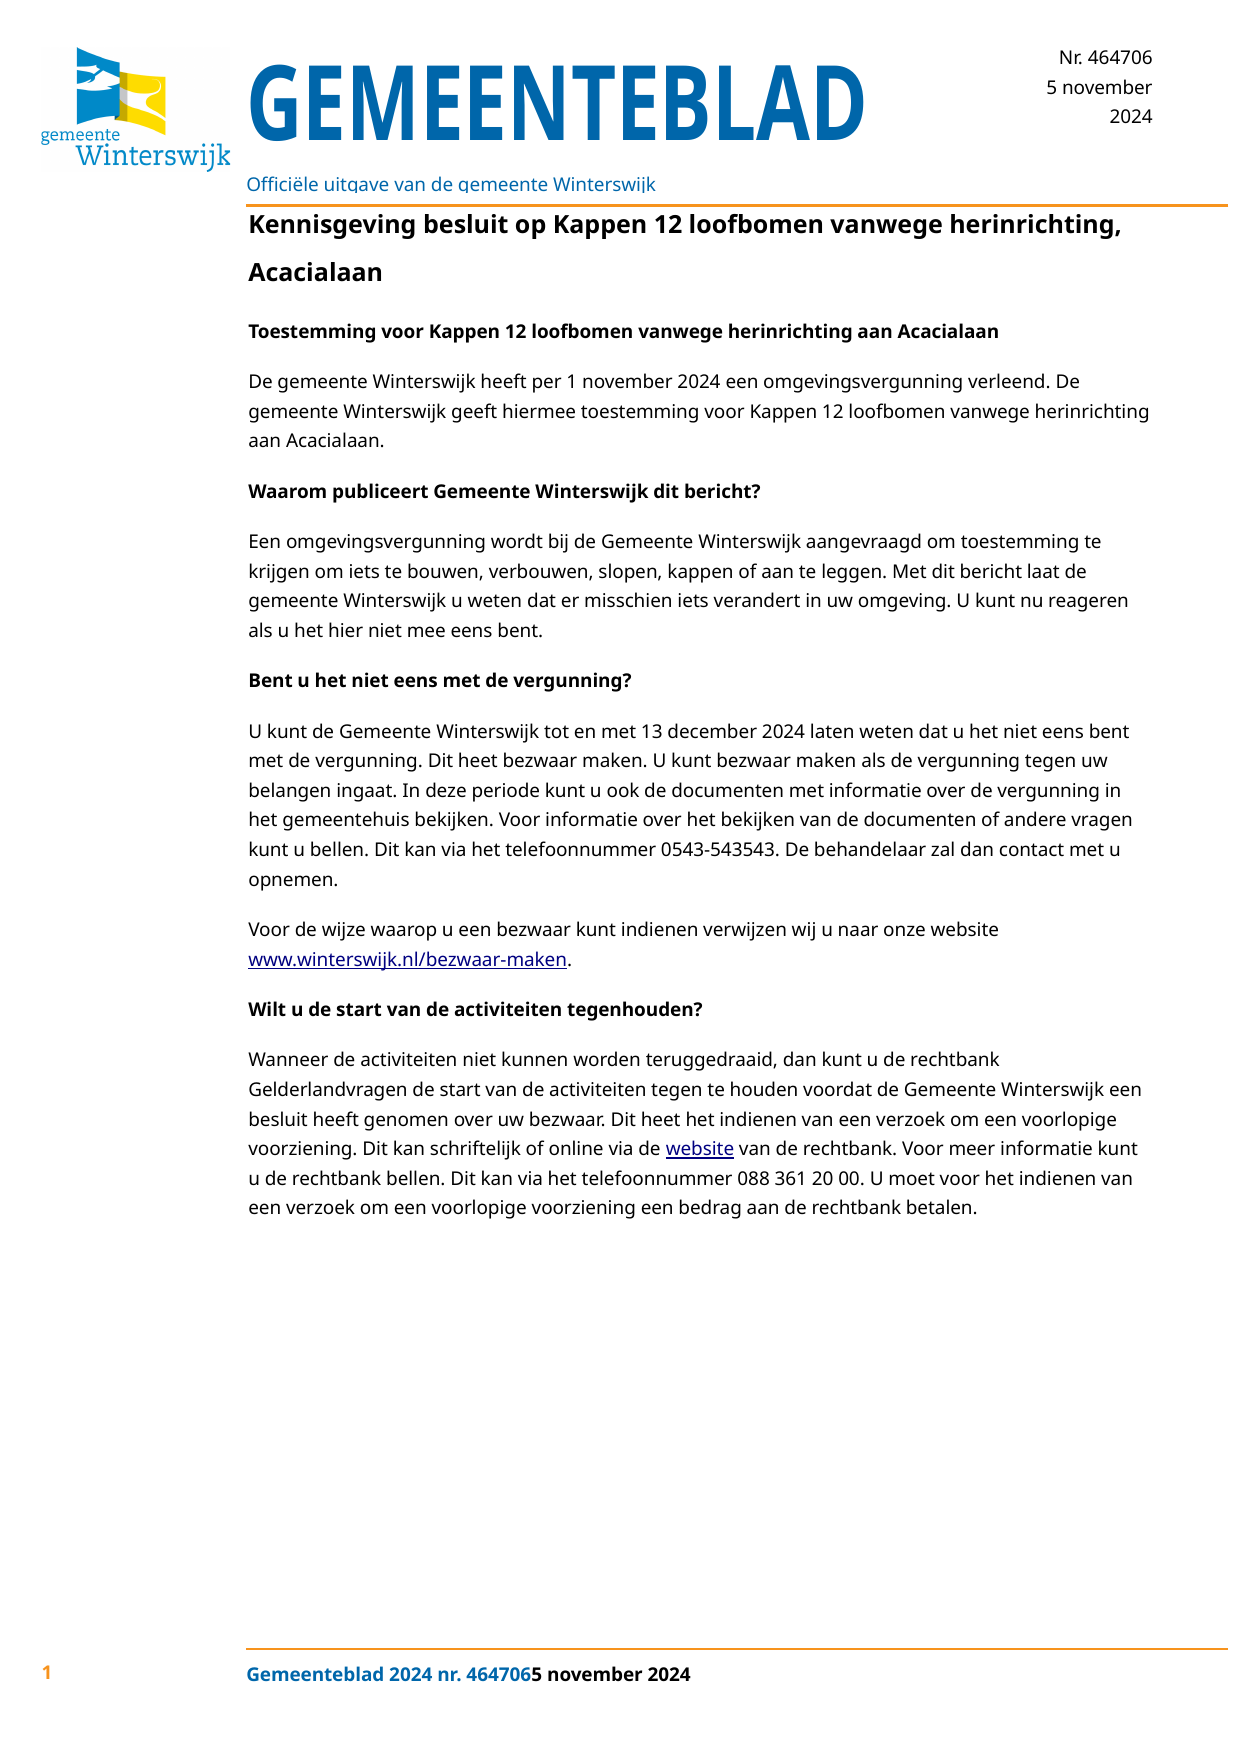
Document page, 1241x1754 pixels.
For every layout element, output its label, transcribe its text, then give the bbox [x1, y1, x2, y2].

picture [225, 153, 231, 162]
text Wilt u de start van de activiteiten tegenhouden? [248, 996, 1152, 1022]
text Kennisgeving besluit op Kappen 12 loofbomen vanwege herinrichting, Acacialaan [248, 207, 1152, 288]
text De gemeente Winterswijk heeft per 1 november 2024 een omgevingsvergunning verleend. De gemeente Winterswijk geeft hiermee toestemming voor Kappen 12 loofbomen vanwege herinrichting aan Acacialaan. [248, 368, 1152, 453]
text Wanneer de activiteiten niet kunnen worden teruggedraaid, dan kunt u de rechtbank Gelderlandvragen de start van de activiteiten tegen te houden voordat de Gemeente Winterswijk een besluit heeft genomen over uw bezwaar. Dit heet het indienen van een verzoek om een voorlopige voorziening. Dit kan schriftelijk of online via de website van de rechtbank. Voor meer informatie kunt u de rechtbank bellen. Dit kan via het telefoonnummer 088 361 20 00. U moet voor het indienen van een verzoek om een voorlopige voorziening een bedrag aan de rechtbank betalen. [248, 1047, 1152, 1220]
text U kunt de Gemeente Winterswijk tot en met 13 december 2024 laten weten dat u het niet eens bent met de vergunning. Dit heet bezwaar maken. U kunt bezwaar maken als de vergunning tegen uw belangen ingaat. In deze periode kunt u ook de documenten met informatie over de vergunning in het gemeentehuis bekijken. Voor informatie over het bekijken van de documenten of andere vragen kunt u bellen. Dit kan via het telefoonnummer 0543-543543. De behandelaar zal dan contact met u opnemen. [248, 718, 1152, 892]
text Waarom publiceert Gemeente Winterswijk dit bericht? [248, 478, 1152, 504]
text Toestemming voor Kappen 12 loofbomen vanwege herinrichting aan Acacialaan [248, 318, 1152, 344]
picture [41, 47, 231, 172]
text Bent u het niet eens met de vergunning? [248, 667, 1152, 693]
text Een omgevingsvergunning wordt bij de Gemeente Winterswijk aangevraagd om toestemming te krijgen om iets te bouwen, verbouwen, slopen, kappen of aan te leggen. Met dit bericht laat de gemeente Winterswijk u weten dat er misschien iets verandert in uw omgeving. U kunt nu reageren als u het hier niet mee eens bent. [248, 528, 1152, 643]
text Voor de wijze waarop u een bezwaar kunt indienen verwijzen wij u naar onze website www.winterswijk.nl/bezwaar-maken. [248, 916, 1152, 972]
